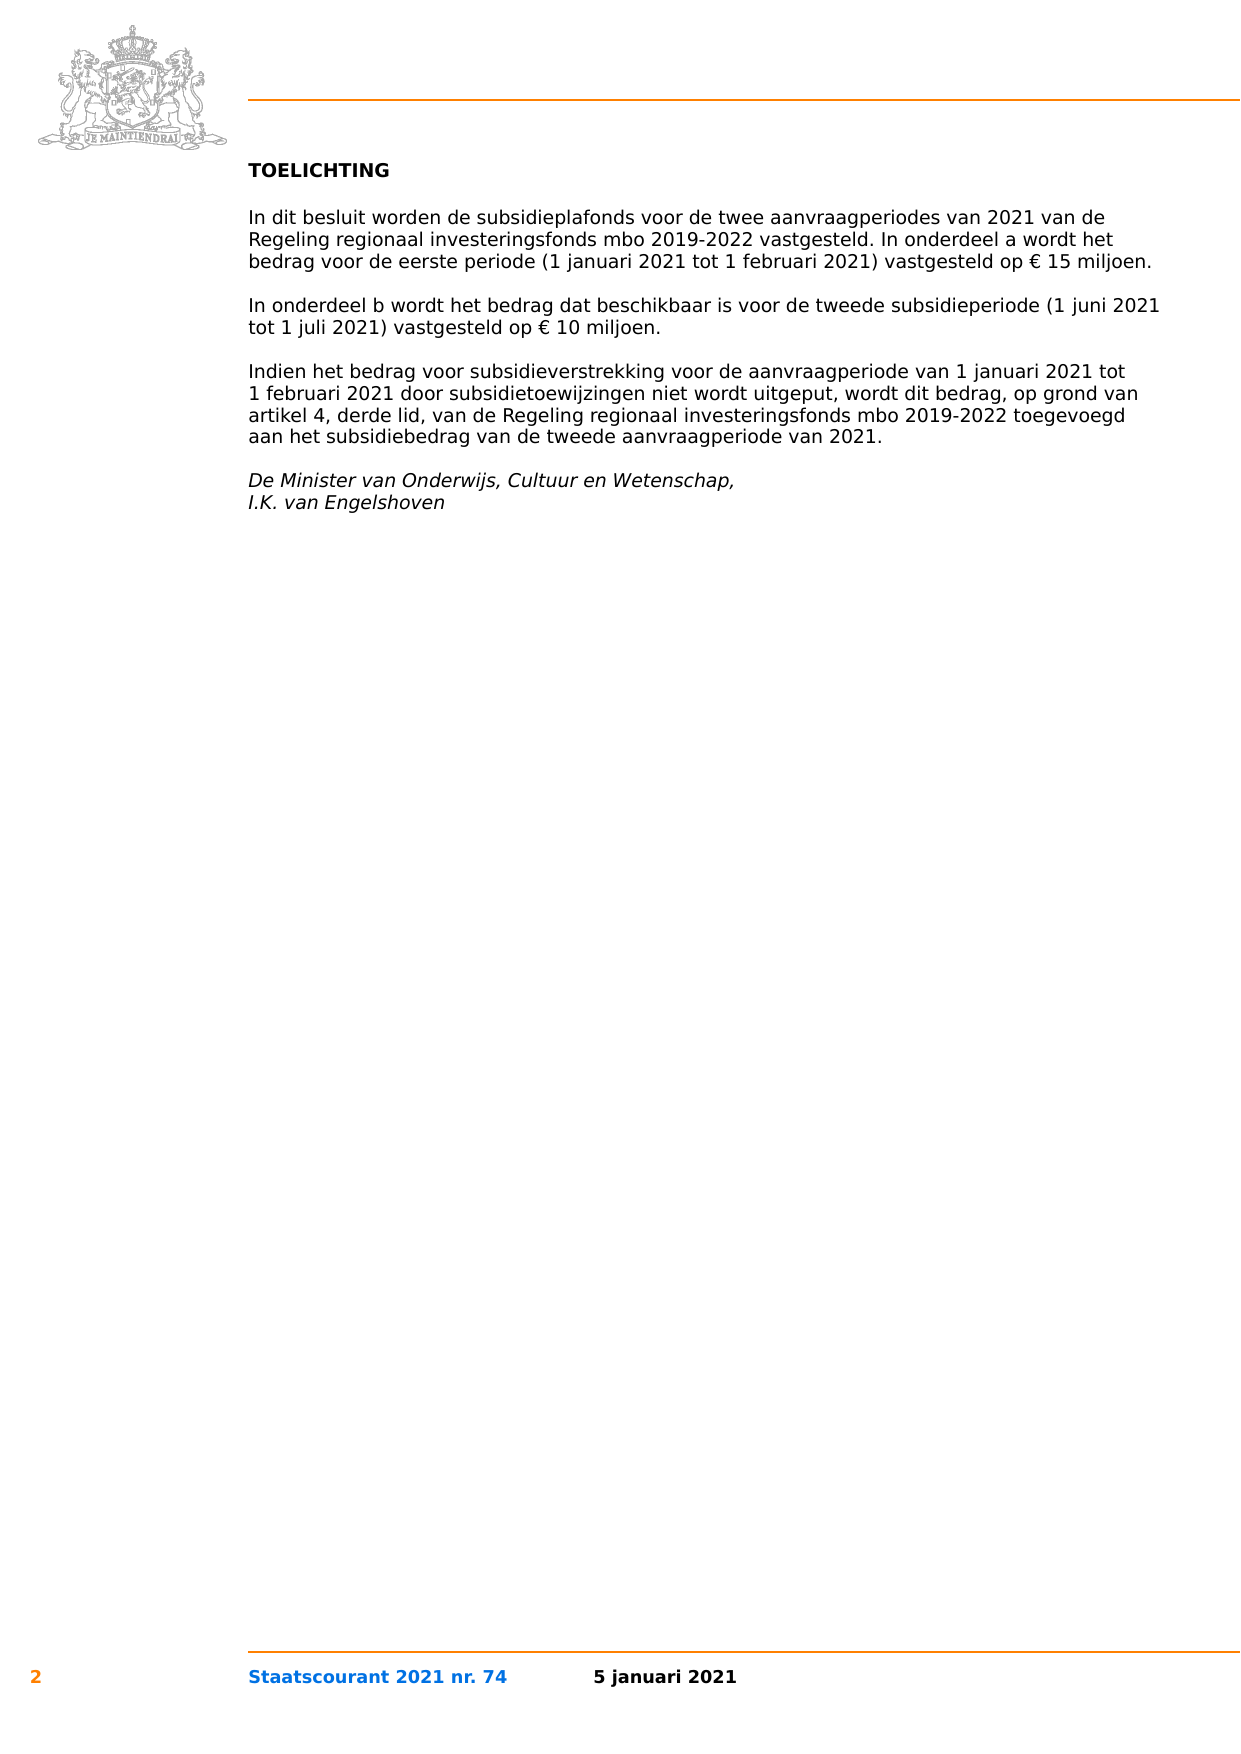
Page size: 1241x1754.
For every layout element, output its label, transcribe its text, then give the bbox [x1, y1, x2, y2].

subtitle TOELICHTING [248, 160, 1163, 182]
text Indien het bedrag voor subsidieverstrekking voor de aanvraagperiode van 1 januari 2021 tot 1 februari 2021 door subsidietoewijzingen niet wordt uitgeput, wordt dit bedrag, op grond van artikel 4, derde lid, van de Regeling regionaal investeringsfonds mbo 2019-2022 toegevoegd aan het subsidiebedrag van de tweede aanvraagperiode van 2021. [248, 361, 1163, 448]
text In dit besluit worden de subsidieplafonds voor de twee aanvraagperiodes van 2021 van de Regeling regionaal investeringsfonds mbo 2019-2022 vastgesteld. In onderdeel a wordt het bedrag voor de eerste periode (1 januari 2021 tot 1 februari 2021) vastgesteld op € 15 miljoen. [248, 207, 1163, 273]
picture [38, 25, 227, 150]
text In onderdeel b wordt het bedrag dat beschikbaar is voor de tweede subsidieperiode (1 juni 2021 tot 1 juli 2021) vastgesteld op € 10 miljoen. [248, 295, 1163, 339]
text De Minister van Onderwijs, Cultuur en Wetenschap, I.K. van Engelshoven [248, 470, 1163, 514]
